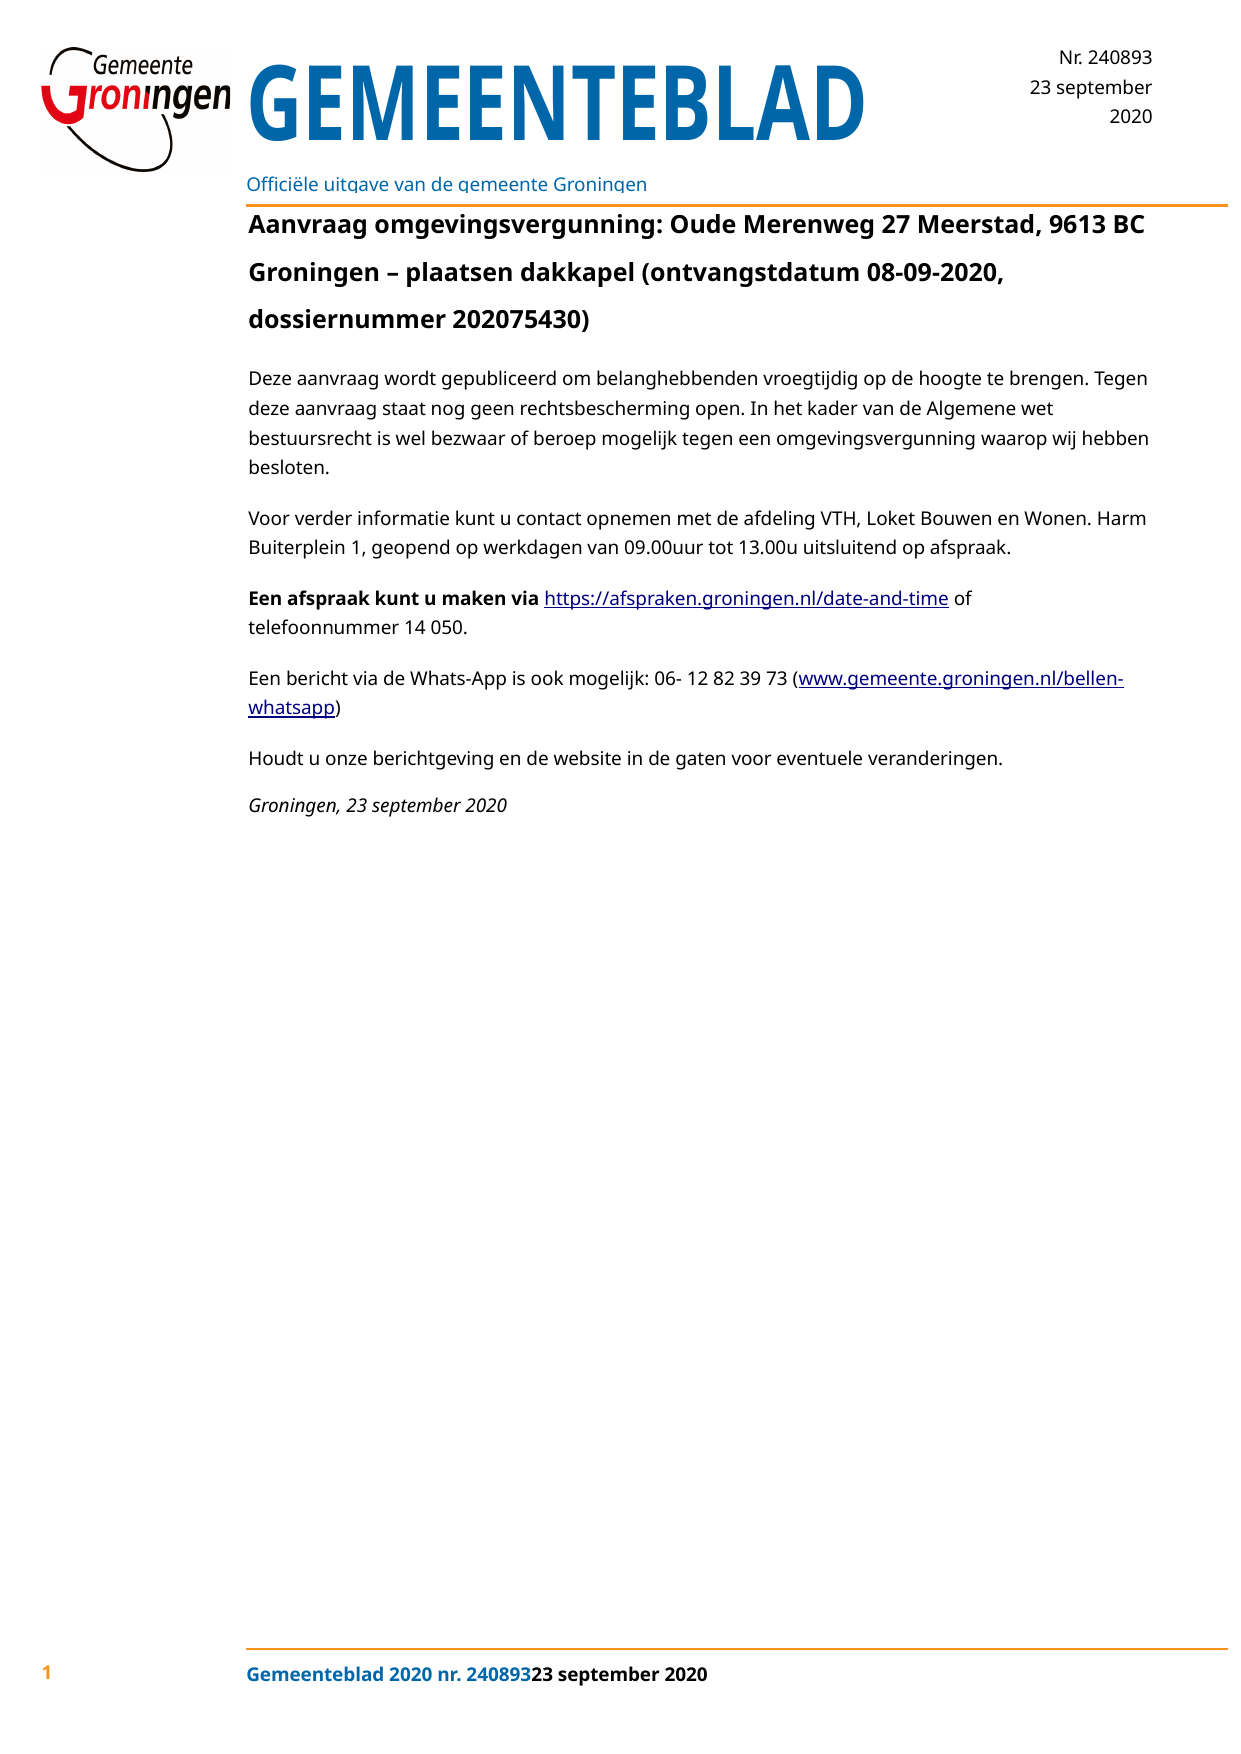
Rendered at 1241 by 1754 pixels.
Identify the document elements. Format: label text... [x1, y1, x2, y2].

text Een bericht via de Whats-App is ook mogelijk: 06- 12 82 39 73 (www.gemeente.groningen.nl/bellen-whatsapp) [248, 665, 1152, 720]
text Houdt u onze berichtgeving en de website in de gaten voor eventuele veranderingen. [248, 745, 1152, 770]
text Groningen, 23 september 2020 [248, 792, 1152, 818]
text Een afspraak kunt u maken via https://afspraken.groningen.nl/date-and-time of telefoonnummer 14 050. [248, 585, 1152, 640]
text Voor verder informatie kunt u contact opnemen met de afdeling VTH, Loket Bouwen en Wonen. Harm Buiterplein 1, geopend op werkdagen van 09.00uur tot 13.00u uitsluitend op afspraak. [248, 505, 1152, 560]
picture [41, 47, 231, 172]
text Deze aanvraag wordt gepubliceerd om belanghebbenden vroegtijdig op de hoogte te brengen. Tegen deze aanvraag staat nog geen rechtsbescherming open. In het kader van de Algemene wet bestuursrecht is wel bezwaar of beroep mogelijk tegen een omgevingsvergunning waarop wij hebben besloten. [248, 366, 1152, 480]
text Aanvraag omgevingsvergunning: Oude Merenweg 27 Meerstad, 9613 BC Groningen – plaatsen dakkapel (ontvangstdatum 08-09-2020, dossiernummer 202075430) [248, 207, 1152, 336]
